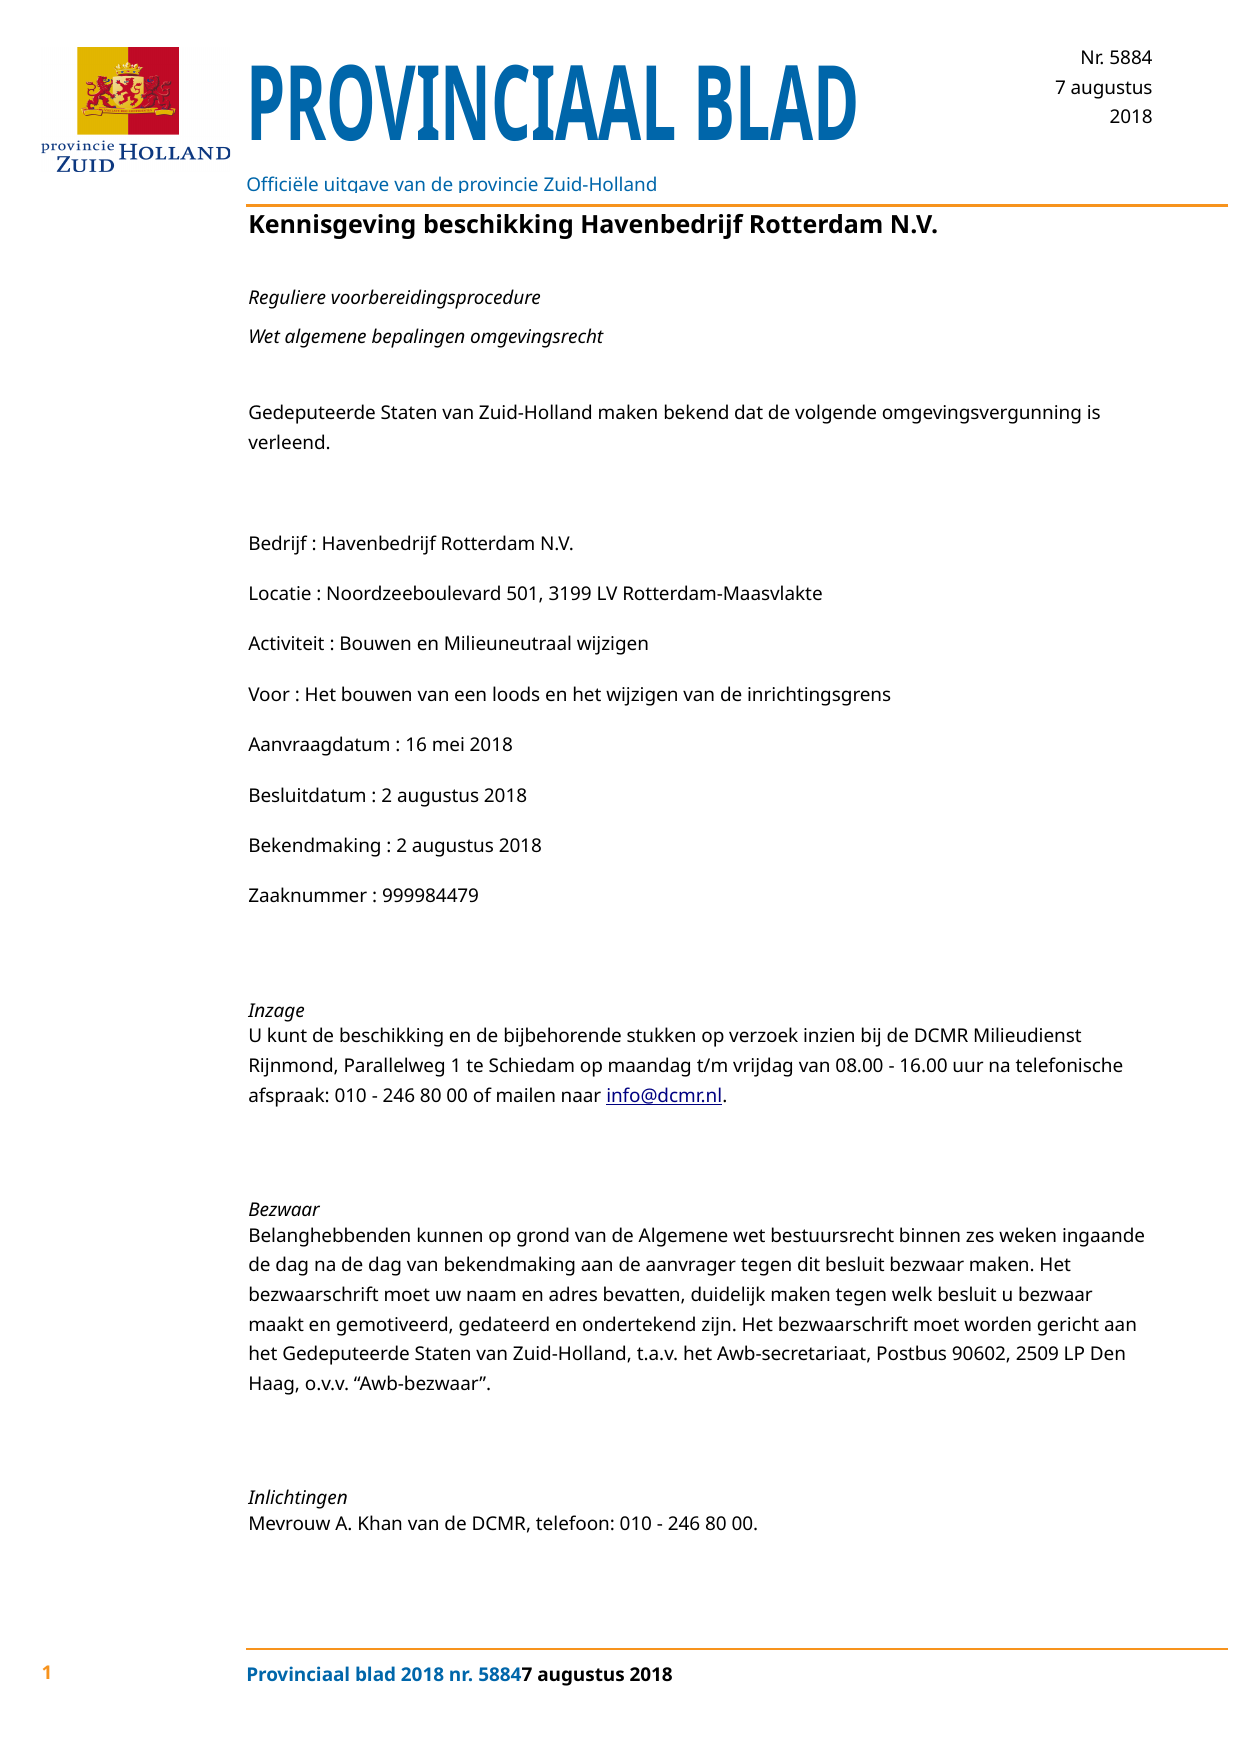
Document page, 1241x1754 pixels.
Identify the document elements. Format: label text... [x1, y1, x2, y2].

text Inlichtingen [248, 1484, 1152, 1510]
picture [41, 47, 231, 172]
text Bekendmaking : 2 augustus 2018 [248, 832, 1152, 858]
text Bezwaar [248, 1196, 1152, 1222]
text Belanghebbenden kunnen op grond van de Algemene wet bestuursrecht binnen zes weken ingaande de dag na de dag van bekendmaking aan de aanvrager tegen dit besluit bezwaar maken. Het bezwaarschrift moet uw naam en adres bevatten, duidelijk maken tegen welk besluit u bezwaar maakt en gemotiveerd, gedateerd en ondertekend zijn. Het bezwaarschrift moet worden gericht aan het Gedeputeerde Staten van Zuid-Holland, t.a.v. het Awb-secretariaat, Postbus 90602, 2509 LP Den Haag, o.v.v. “Awb-bezwaar”. [248, 1222, 1152, 1396]
text Locatie : Noordzeeboulevard 501, 3199 LV Rotterdam-Maasvlakte [248, 580, 1152, 606]
text Voor : Het bouwen van een loods en het wijzigen van de inrichtingsgrens [248, 681, 1152, 707]
text Bedrijf : Havenbedrijf Rotterdam N.V. [248, 530, 1152, 555]
text Zaaknummer : 999984479 [248, 883, 1152, 908]
text Inzage [248, 997, 1152, 1023]
text Wet algemene bepalingen omgevingsrecht [248, 323, 1152, 349]
text Kennisgeving beschikking Havenbedrijf Rotterdam N.V. [248, 207, 1152, 241]
text U kunt de beschikking en de bijbehorende stukken op verzoek inzien bij de DCMR Milieudienst Rijnmond, Parallelweg 1 te Schiedam op maandag t/m vrijdag van 08.00 - 16.00 uur na telefonische afspraak: 010 - 246 80 00 of mailen naar info@dcmr.nl. [248, 1023, 1152, 1108]
text Gedeputeerde Staten van Zuid-Holland maken bekend dat de volgende omgevingsvergunning is verleend. [248, 399, 1152, 454]
text Activiteit : Bouwen en Milieuneutraal wijzigen [248, 631, 1152, 656]
text Mevrouw A. Khan van de DCMR, telefoon: 010 - 246 80 00. [248, 1510, 1152, 1536]
text Reguliere voorbereidingsprocedure [248, 284, 1152, 309]
text Besluitdatum : 2 augustus 2018 [248, 782, 1152, 807]
text Aanvraagdatum : 16 mei 2018 [248, 731, 1152, 757]
